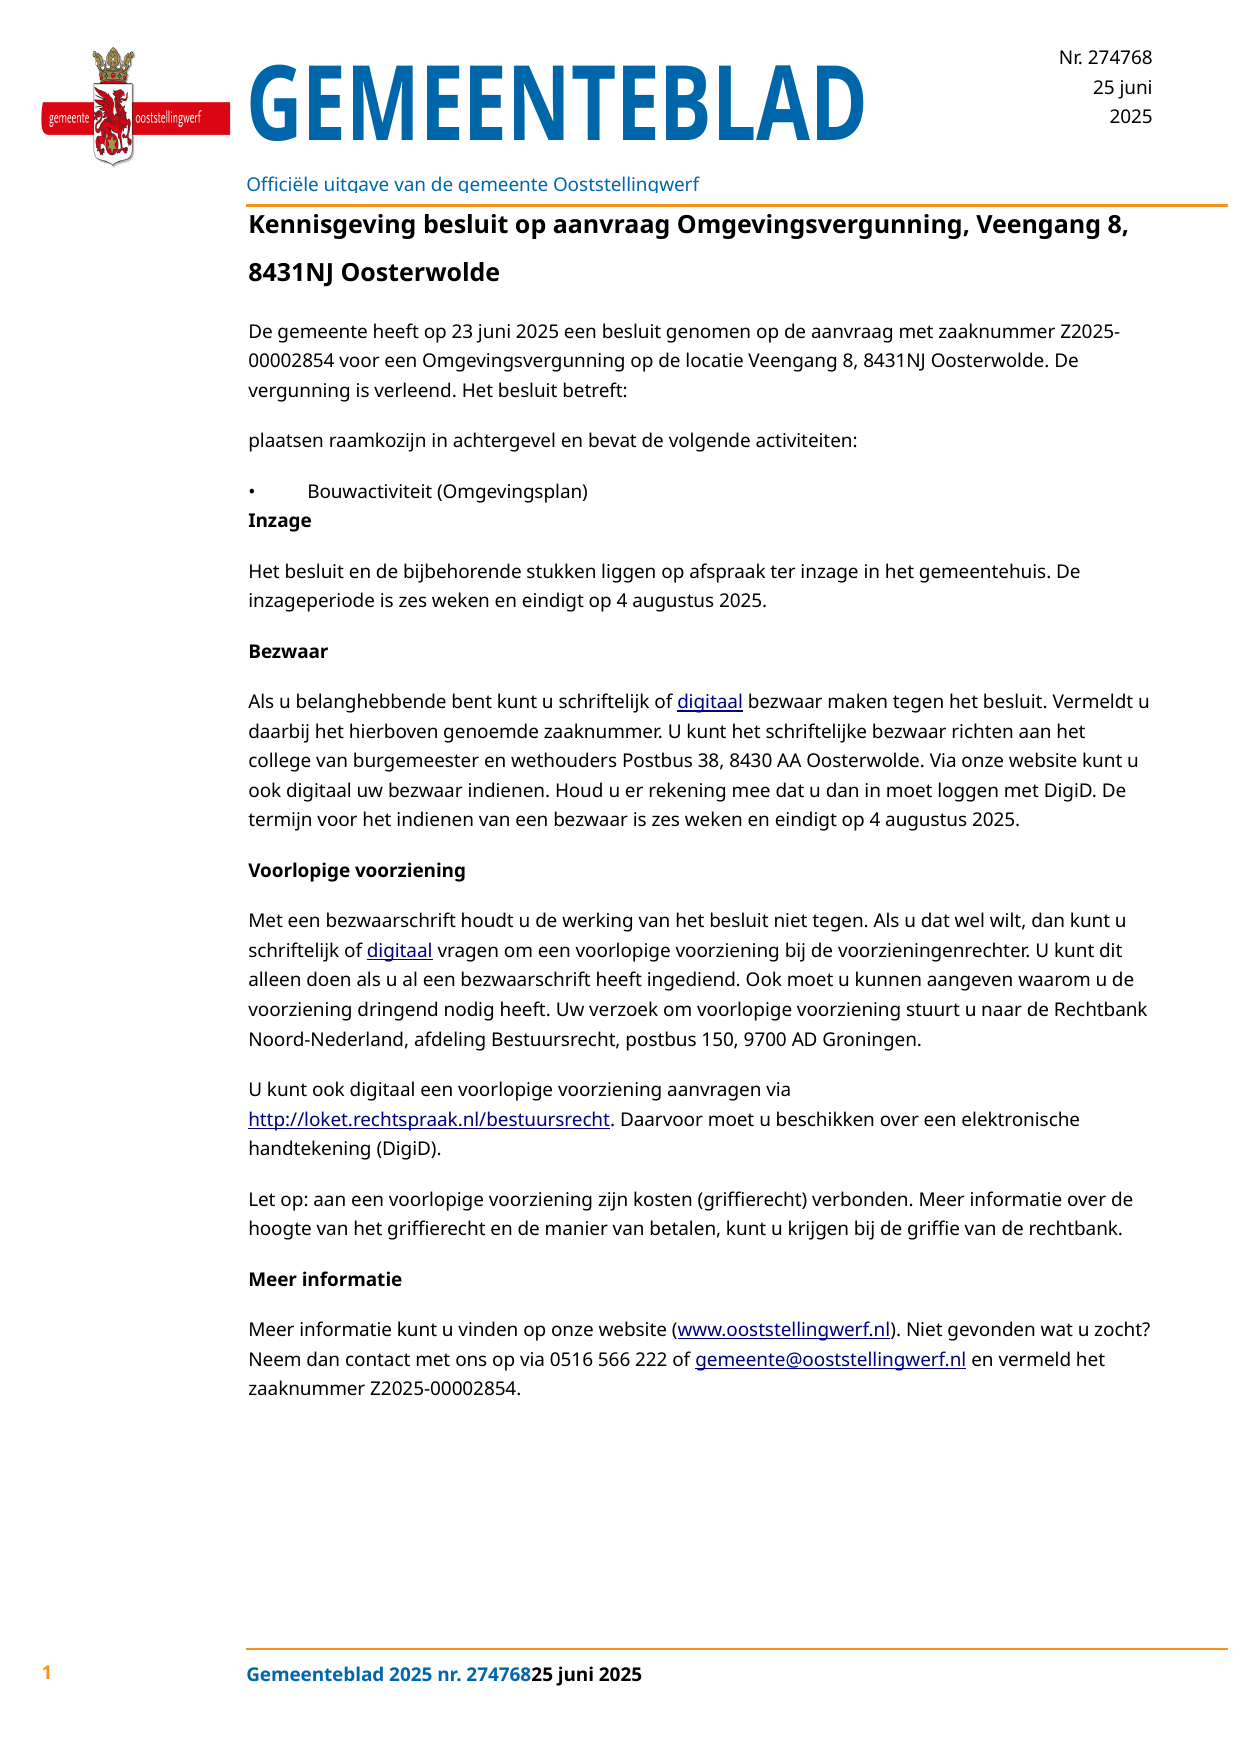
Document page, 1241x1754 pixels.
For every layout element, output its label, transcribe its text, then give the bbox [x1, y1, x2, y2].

text Bezwaar [248, 638, 1152, 664]
text U kunt ook digitaal een voorlopige voorziening aanvragen via http://loket.rechtspraak.nl/bestuursrecht. Daarvoor moet u beschikken over een elektronische handtekening (DigiD). [248, 1076, 1152, 1161]
text Voorlopige voorziening [248, 857, 1152, 883]
text Het besluit en de bijbehorende stukken liggen op afspraak ter inzage in het gemeentehuis. De inzageperiode is zes weken en eindigt op 4 augustus 2025. [248, 558, 1152, 613]
text Met een bezwaarschrift houdt u de werking van het besluit niet tegen. Als u dat wel wilt, dan kunt u schriftelijk of digitaal vragen om een voorlopige voorziening bij de voorzieningenrechter. U kunt dit alleen doen als u al een bezwaarschrift heeft ingediend. Ook moet u kunnen aangeven waarom u de voorziening dringend nodig heeft. Uw verzoek om voorlopige voorziening stuurt u naar de Rechtbank Noord-Nederland, afdeling Bestuursrecht, postbus 150, 9700 AD Groningen. [248, 907, 1152, 1052]
text Inzage [248, 507, 1152, 533]
text Meer informatie [248, 1266, 1152, 1292]
text Kennisgeving besluit op aanvraag Omgevingsvergunning, Veengang 8, 8431NJ Oosterwolde [248, 207, 1152, 288]
text Als u belanghebbende bent kunt u schriftelijk of digitaal bezwaar maken tegen het besluit. Vermeldt u daarbij het hierboven genoemde zaaknummer. U kunt het schriftelijke bezwaar richten aan het college van burgemeester en wethouders Postbus 38, 8430 AA Oosterwolde. Via onze website kunt u ook digitaal uw bezwaar indienen. Houd u er rekening mee dat u dan in moet loggen met DigiD. De termijn voor het indienen van een bezwaar is zes weken en eindigt op 4 augustus 2025. [248, 688, 1152, 832]
text De gemeente heeft op 23 juni 2025 een besluit genomen op de aanvraag met zaaknummer Z2025-00002854 voor een Omgevingsvergunning op de locatie Veengang 8, 8431NJ Oosterwolde. De vergunning is verleend. Het besluit betreft: [248, 318, 1152, 403]
picture [41, 47, 231, 172]
text Meer informatie kunt u vinden op onze website (www.ooststellingwerf.nl). Niet gevonden wat u zocht? Neem dan contact met ons op via 0516 566 222 of gemeente@ooststellingwerf.nl en vermeld het zaaknummer Z2025-00002854. [248, 1316, 1152, 1401]
text Let op: aan een voorlopige voorziening zijn kosten (griffierecht) verbonden. Meer informatie over de hoogte van het griffierecht en de manier van betalen, kunt u krijgen bij de griffie van de rechtbank. [248, 1186, 1152, 1241]
list Bouwactiviteit (Omgevingsplan) [248, 478, 1152, 504]
text plaatsen raamkozijn in achtergevel en bevat de volgende activiteiten: [248, 427, 1152, 453]
